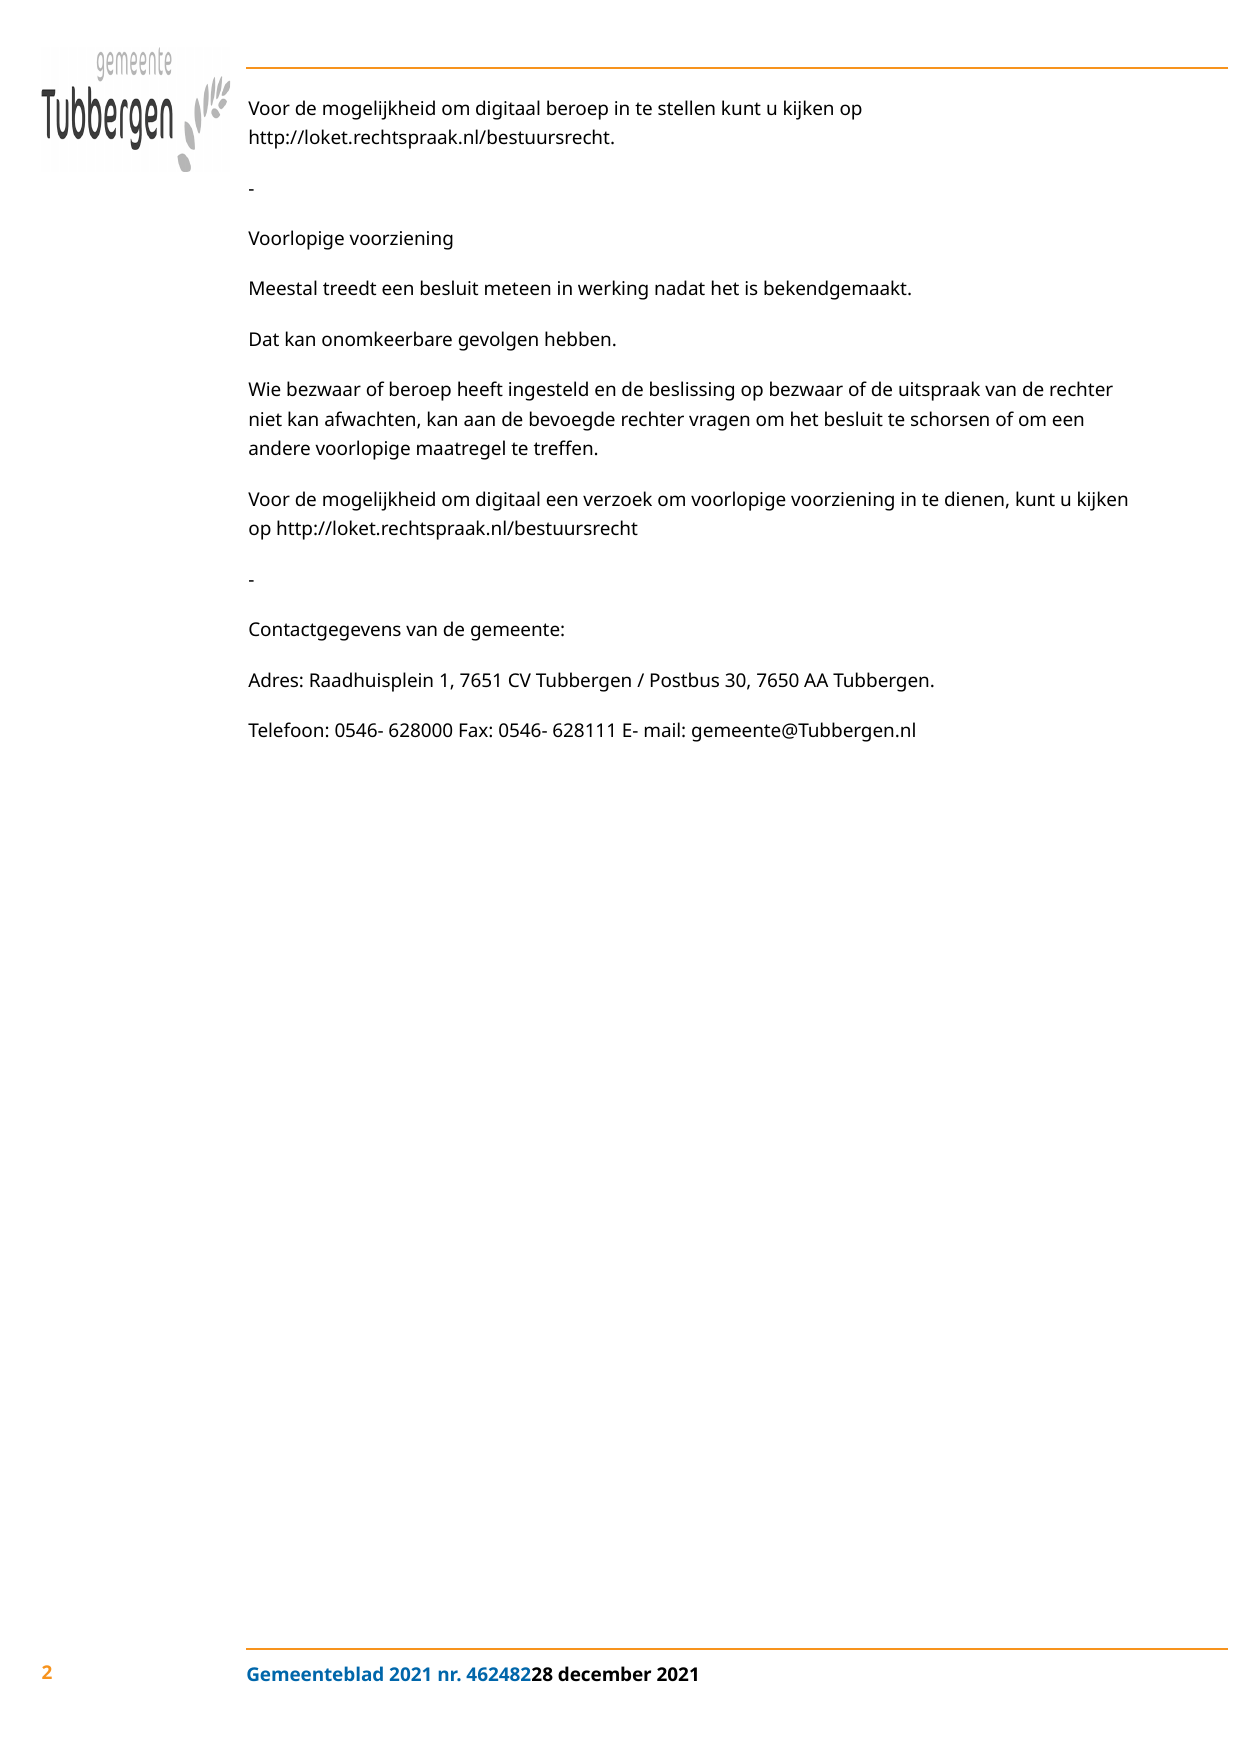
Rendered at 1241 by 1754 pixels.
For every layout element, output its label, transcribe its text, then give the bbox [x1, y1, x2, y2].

text Telefoon: 0546- 628000 Fax: 0546- 628111 E- mail: gemeente@Tubbergen.nl [248, 717, 1152, 743]
text Wie bezwaar of beroep heeft ingesteld en de beslissing op bezwaar of de uitspraak van de rechter niet kan afwachten, kan aan de bevoegde rechter vragen om het besluit te schorsen of om een andere voorlopige maatregel te treffen. [248, 376, 1152, 461]
text - [248, 175, 1152, 201]
text Dat kan onomkeerbare gevolgen hebben. [248, 326, 1152, 352]
text - [248, 566, 1152, 592]
text Voor de mogelijkheid om digitaal een verzoek om voorlopige voorziening in te dienen, kunt u kijken op http://loket.rechtspraak.nl/bestuursrecht [248, 486, 1152, 541]
text Meestal treedt een besluit meteen in werking nadat het is bekendgemaakt. [248, 276, 1152, 301]
picture [41, 47, 231, 172]
text Voorlopige voorziening [248, 225, 1152, 251]
text Voor de mogelijkheid om digitaal beroep in te stellen kunt u kijken op http://loket.rechtspraak.nl/bestuursrecht. [248, 95, 1152, 150]
text Adres: Raadhuisplein 1, 7651 CV Tubbergen / Postbus 30, 7650 AA Tubbergen. [248, 667, 1152, 693]
text Contactgegevens van de gemeente: [248, 616, 1152, 642]
